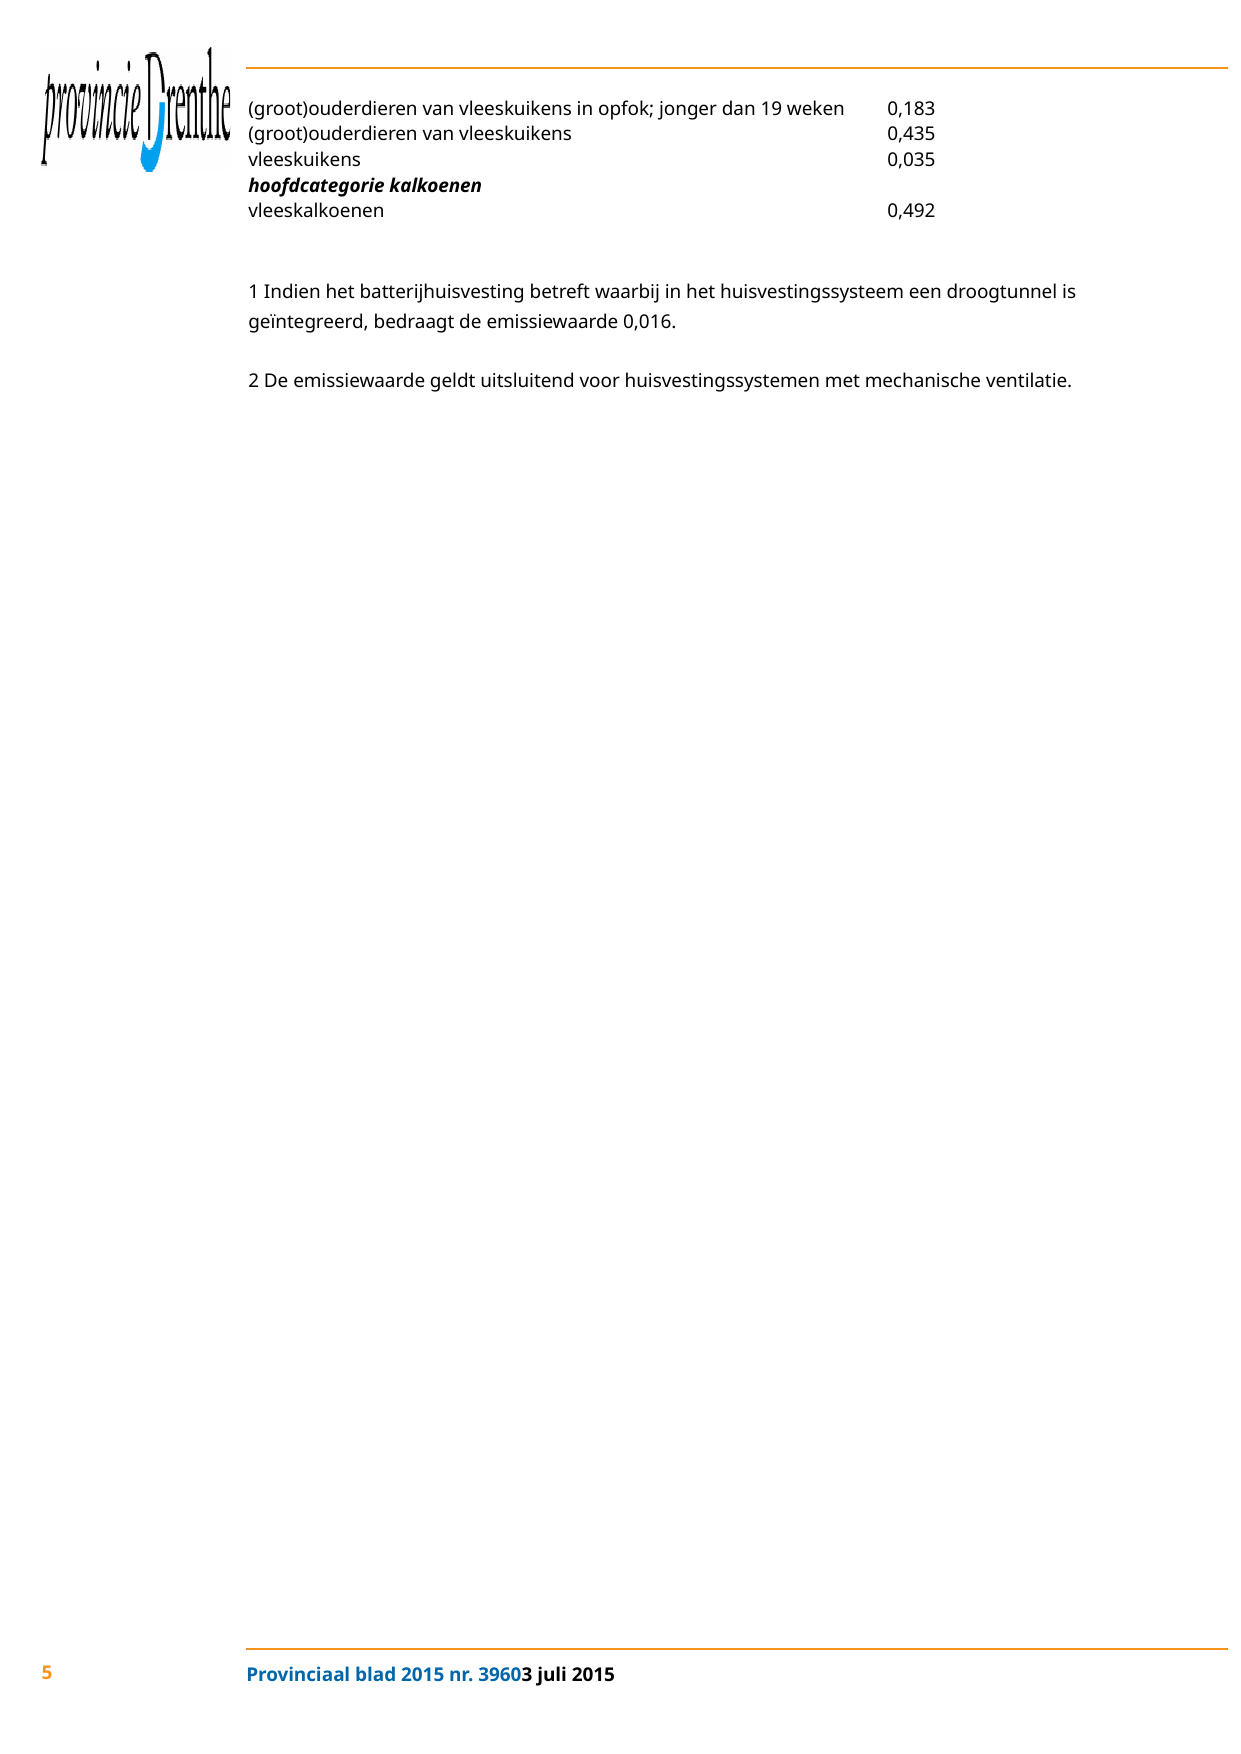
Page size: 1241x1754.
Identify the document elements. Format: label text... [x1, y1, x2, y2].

table_cell 0,492 [887, 198, 1152, 223]
table_cell 0,435 [887, 121, 1152, 146]
table_cell (groot)ouderdieren van vleeskuikens in opfok; jonger dan 19 weken [248, 95, 887, 121]
table_cell 0,183 [887, 95, 1152, 121]
table_cell 0,035 [887, 146, 1152, 172]
text 2 De emissiewaarde geldt uitsluitend voor huisvestingssystemen met mechanische ventilatie. [248, 367, 1152, 393]
table_cell (groot)ouderdieren van vleeskuikens [248, 121, 887, 146]
table_cell hoofdcategorie kalkoenen [248, 172, 887, 198]
text 1 Indien het batterijhuisvesting betreft waarbij in het huisvestingssysteem een droogtunnel is geïntegreerd, bedraagt de emissiewaarde 0,016. [248, 279, 1152, 334]
table_cell vleeskuikens [248, 146, 887, 172]
table_cell [887, 172, 1152, 198]
picture [41, 47, 231, 172]
table_cell vleeskalkoenen [248, 198, 887, 223]
